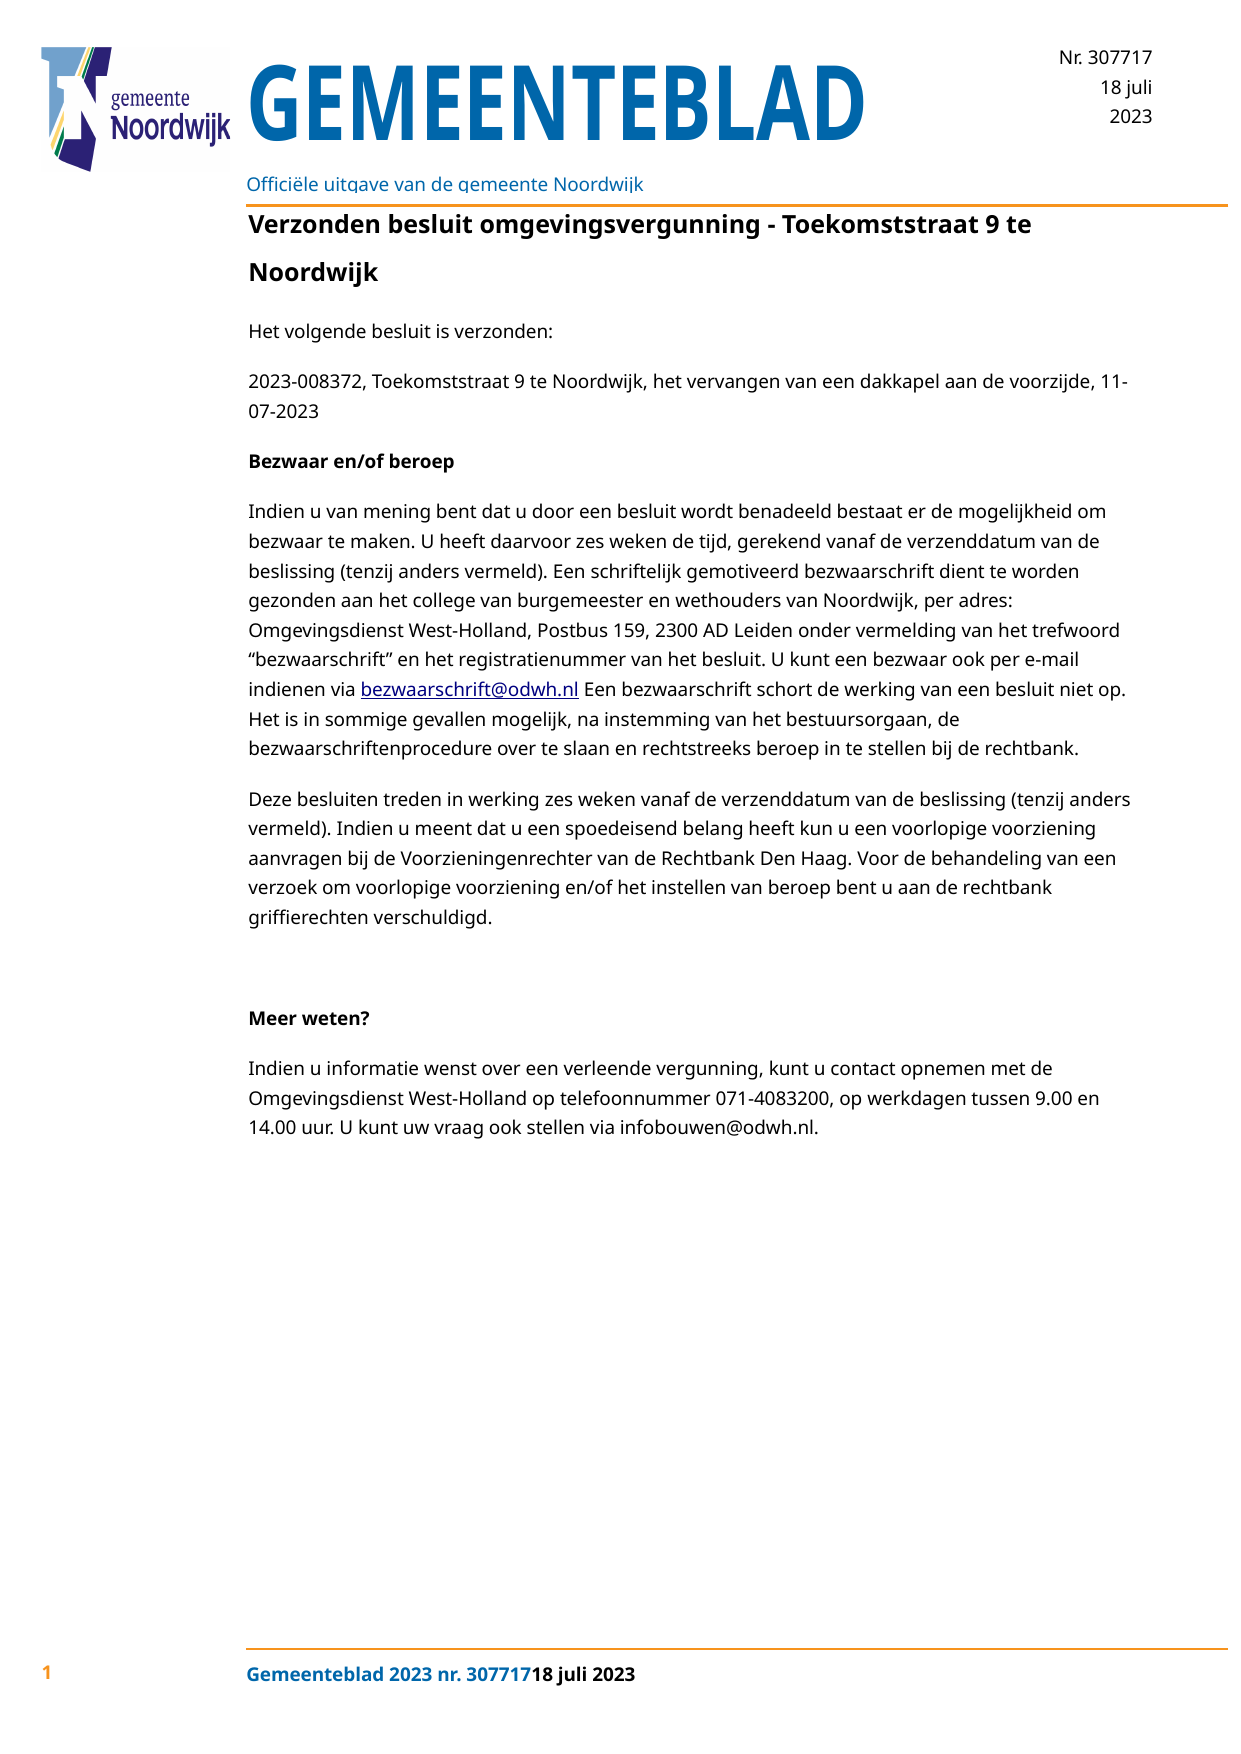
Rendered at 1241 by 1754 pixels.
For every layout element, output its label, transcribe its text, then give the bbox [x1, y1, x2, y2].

text 2023-008372, Toekomststraat 9 te Noordwijk, het vervangen van een dakkapel aan de voorzijde, 11-07-2023 [248, 368, 1152, 424]
text Indien u informatie wenst over een verleende vergunning, kunt u contact opnemen met de Omgevingsdienst West-Holland op telefoonnummer 071-4083200, op werkdagen tussen 9.00 en 14.00 uur. U kunt uw vraag ook stellen via infobouwen@odwh.nl. [248, 1055, 1152, 1140]
text Bezwaar en/of beroep [248, 448, 1152, 474]
text Het volgende besluit is verzonden: [248, 318, 1152, 344]
text Indien u van mening bent dat u door een besluit wordt benadeeld bestaat er de mogelijkheid om bezwaar te maken. U heeft daarvoor zes weken de tijd, gerekend vanaf de verzenddatum van de beslissing (tenzij anders vermeld). Een schriftelijk gemotiveerd bezwaarschrift dient te worden gezonden aan het college van burgemeester en wethouders van Noordwijk, per adres: Omgevingsdienst West-Holland, Postbus 159, 2300 AD Leiden onder vermelding van het trefwoord “bezwaarschrift” en het registratienummer van het besluit. U kunt een bezwaar ook per e-mail indienen via bezwaarschrift@odwh.nl Een bezwaarschrift schort de werking van een besluit niet op. Het is in sommige gevallen mogelijk, na instemming van het bestuursorgaan, de bezwaarschriftenprocedure over te slaan en rechtstreeks beroep in te stellen bij de rechtbank. [248, 499, 1152, 761]
picture [41, 47, 231, 172]
text Meer weten? [248, 1005, 1152, 1031]
text Deze besluiten treden in werking zes weken vanaf de verzenddatum van de beslissing (tenzij anders vermeld). Indien u meent dat u een spoedeisend belang heeft kun u een voorlopige voorziening aanvragen bij de Voorzieningenrechter van de Rechtbank Den Haag. Voor de behandeling van een verzoek om voorlopige voorziening en/of het instellen van beroep bent u aan de rechtbank griffierechten verschuldigd. [248, 786, 1152, 930]
text Verzonden besluit omgevingsvergunning - Toekomststraat 9 te Noordwijk [248, 207, 1152, 288]
